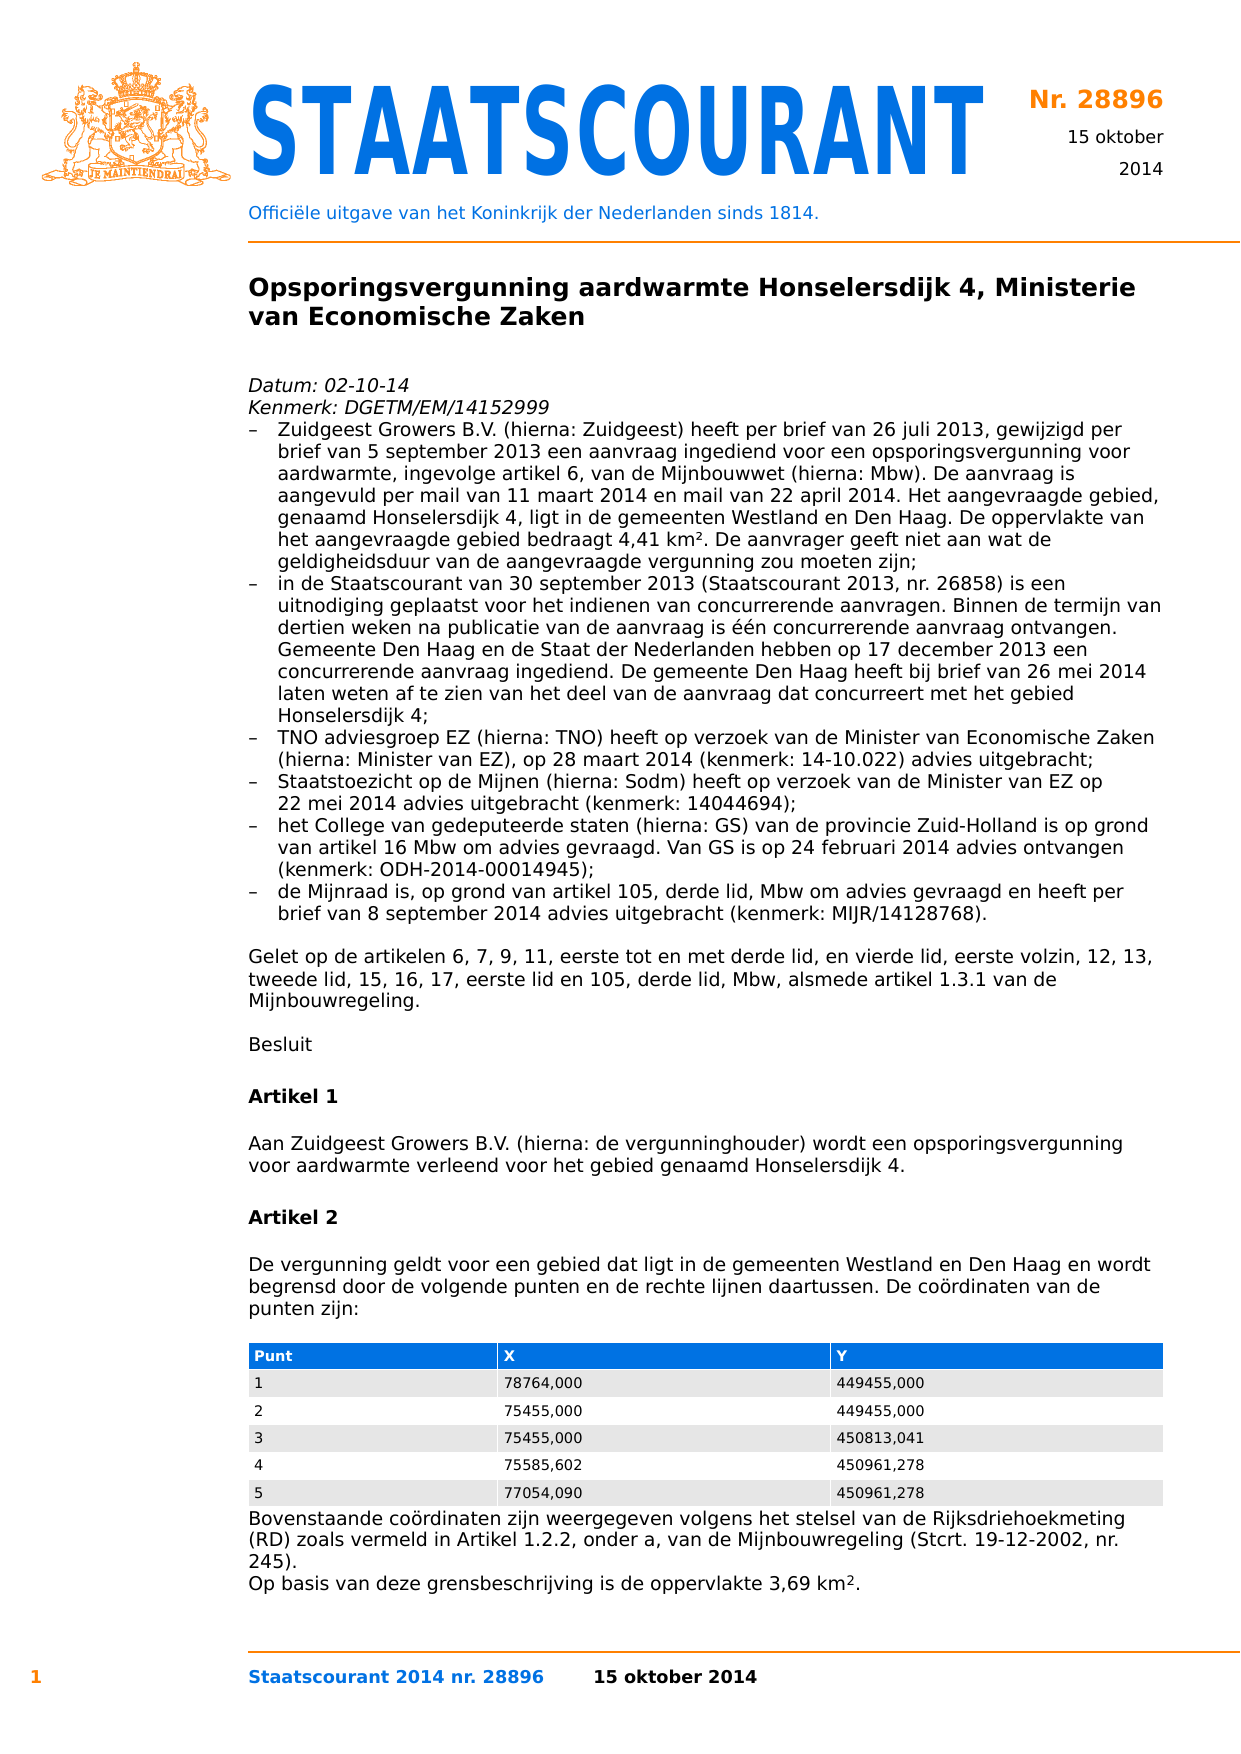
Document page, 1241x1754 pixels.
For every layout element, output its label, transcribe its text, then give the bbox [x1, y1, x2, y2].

table_cell 449455,000 [831, 1398, 1163, 1424]
table_header Punt [249, 1343, 497, 1369]
table_header Y [831, 1343, 1163, 1369]
table_cell 2 [249, 1398, 497, 1424]
text Besluit [248, 1034, 1163, 1056]
text – Staatstoezicht op de Mijnen (hierna: Sodm) heeft op verzoek van de Minister van EZ op 22 mei 2014 advies uitgebracht (kenmerk: 14044694); [248, 771, 1163, 815]
text De vergunning geldt voor een gebied dat ligt in de gemeenten Westland en Den Haag en wordt begrensd door de volgende punten en de rechte lijnen daartussen. De coördinaten van de punten zijn: [248, 1254, 1163, 1320]
table_cell 4 [249, 1453, 497, 1479]
table_cell 77054,090 [498, 1480, 830, 1506]
text Gemeente Den Haag en de Staat der Nederlanden hebben op 17 december 2013 een concurrerende aanvraag ingediend. De gemeente Den Haag heeft bij brief van 26 mei 2014 laten weten af te zien van het deel van de aanvraag dat concurreert met het gebied Honselersdijk 4; [277, 639, 1163, 727]
table_cell 75585,602 [498, 1453, 830, 1479]
text – de Mijnraad is, op grond van artikel 105, derde lid, Mbw om advies gevraagd en heeft per brief van 8 september 2014 advies uitgebracht (kenmerk: MIJR/14128768). [248, 881, 1163, 924]
table_cell 1 [249, 1370, 497, 1397]
table_cell Officiële uitgave van het Koninkrijk der Nederlanden sinds 1814. [248, 203, 1240, 241]
table_cell 5 [249, 1480, 497, 1506]
table_cell 450961,278 [831, 1480, 1163, 1506]
text Op basis van deze grensbeschrijving is de oppervlakte 3,69 km2. [248, 1573, 1163, 1595]
text – TNO adviesgroep EZ (hierna: TNO) heeft op verzoek van de Minister van Economische Zaken (hierna: Minister van EZ), op 28 maart 2014 (kenmerk: 14-10.022) advies uitgebracht; [248, 727, 1163, 771]
text Aan Zuidgeest Growers B.V. (hierna: de vergunninghouder) wordt een opsporingsvergunning voor aardwarmte verleend voor het gebied genaamd Honselersdijk 4. [248, 1133, 1163, 1177]
table_header X [498, 1343, 830, 1369]
table_header [25, 62, 248, 241]
table_cell 450961,278 [831, 1453, 1163, 1479]
text Kenmerk: DGETM/EM/14152999 [248, 397, 1163, 419]
text Datum: 02-10-14 [248, 375, 1163, 397]
text – het College van gedeputeerde staten (hierna: GS) van de provincie Zuid-Holland is op grond van artikel 16 Mbw om advies gevraagd. Van GS is op 24 februari 2014 advies ontvangen (kenmerk: ODH-2014-00014945); [248, 815, 1163, 881]
table_header STAATSCOURANT [248, 62, 998, 203]
table_cell 449455,000 [831, 1370, 1163, 1397]
subtitle Opsporingsvergunning aardwarmte Honselersdijk 4, Ministerie van Economische Zaken [248, 273, 1163, 331]
table_cell 450813,041 [831, 1425, 1163, 1452]
table_cell 78764,000 [498, 1370, 830, 1397]
picture [41, 62, 231, 186]
table_cell 3 [249, 1425, 497, 1452]
text – Zuidgeest Growers B.V. (hierna: Zuidgeest) heeft per brief van 26 juli 2013, gewijzigd per brief van 5 september 2013 een aanvraag ingediend voor een opsporingsvergunning voor aardwarmte, ingevolge artikel 6, van de Mijnbouwwet (hierna: Mbw). De aanvraag is aangevuld per mail van 11 maart 2014 en mail van 22 april 2014. Het aangevraagde gebied, genaamd Honselersdijk 4, ligt in de gemeenten Westland en Den Haag. De oppervlakte van het aangevraagde gebied bedraagt 4,41 km². De aanvrager geeft niet aan wat de geldigheidsduur van de aangevraagde vergunning zou moeten zijn; [248, 419, 1163, 573]
subtitle Artikel 1 [248, 1086, 1163, 1108]
table_cell 75455,000 [498, 1398, 830, 1424]
table_header Nr. 28896 [998, 62, 1240, 121]
text Bovenstaande coördinaten zijn weergegeven volgens het stelsel van de Rijksdriehoekmeting (RD) zoals vermeld in Artikel 1.2.2, onder a, van de Mijnbouwregeling (Stcrt. 19-12-2002, nr. 245). [248, 1508, 1163, 1573]
table_cell 15 oktober [998, 121, 1240, 153]
table_cell 2014 [998, 153, 1240, 203]
table_cell 75455,000 [498, 1425, 830, 1452]
text – in de Staatscourant van 30 september 2013 (Staatscourant 2013, nr. 26858) is een uitnodiging geplaatst voor het indienen van concurrerende aanvragen. Binnen de termijn van dertien weken na publicatie van de aanvraag is één concurrerende aanvraag ontvangen. [248, 573, 1163, 639]
subtitle Artikel 2 [248, 1207, 1163, 1229]
text Gelet op de artikelen 6, 7, 9, 11, eerste tot en met derde lid, en vierde lid, eerste volzin, 12, 13, tweede lid, 15, 16, 17, eerste lid en 105, derde lid, Mbw, alsmede artikel 1.3.1 van de Mijnbouwregeling. [248, 946, 1163, 1012]
